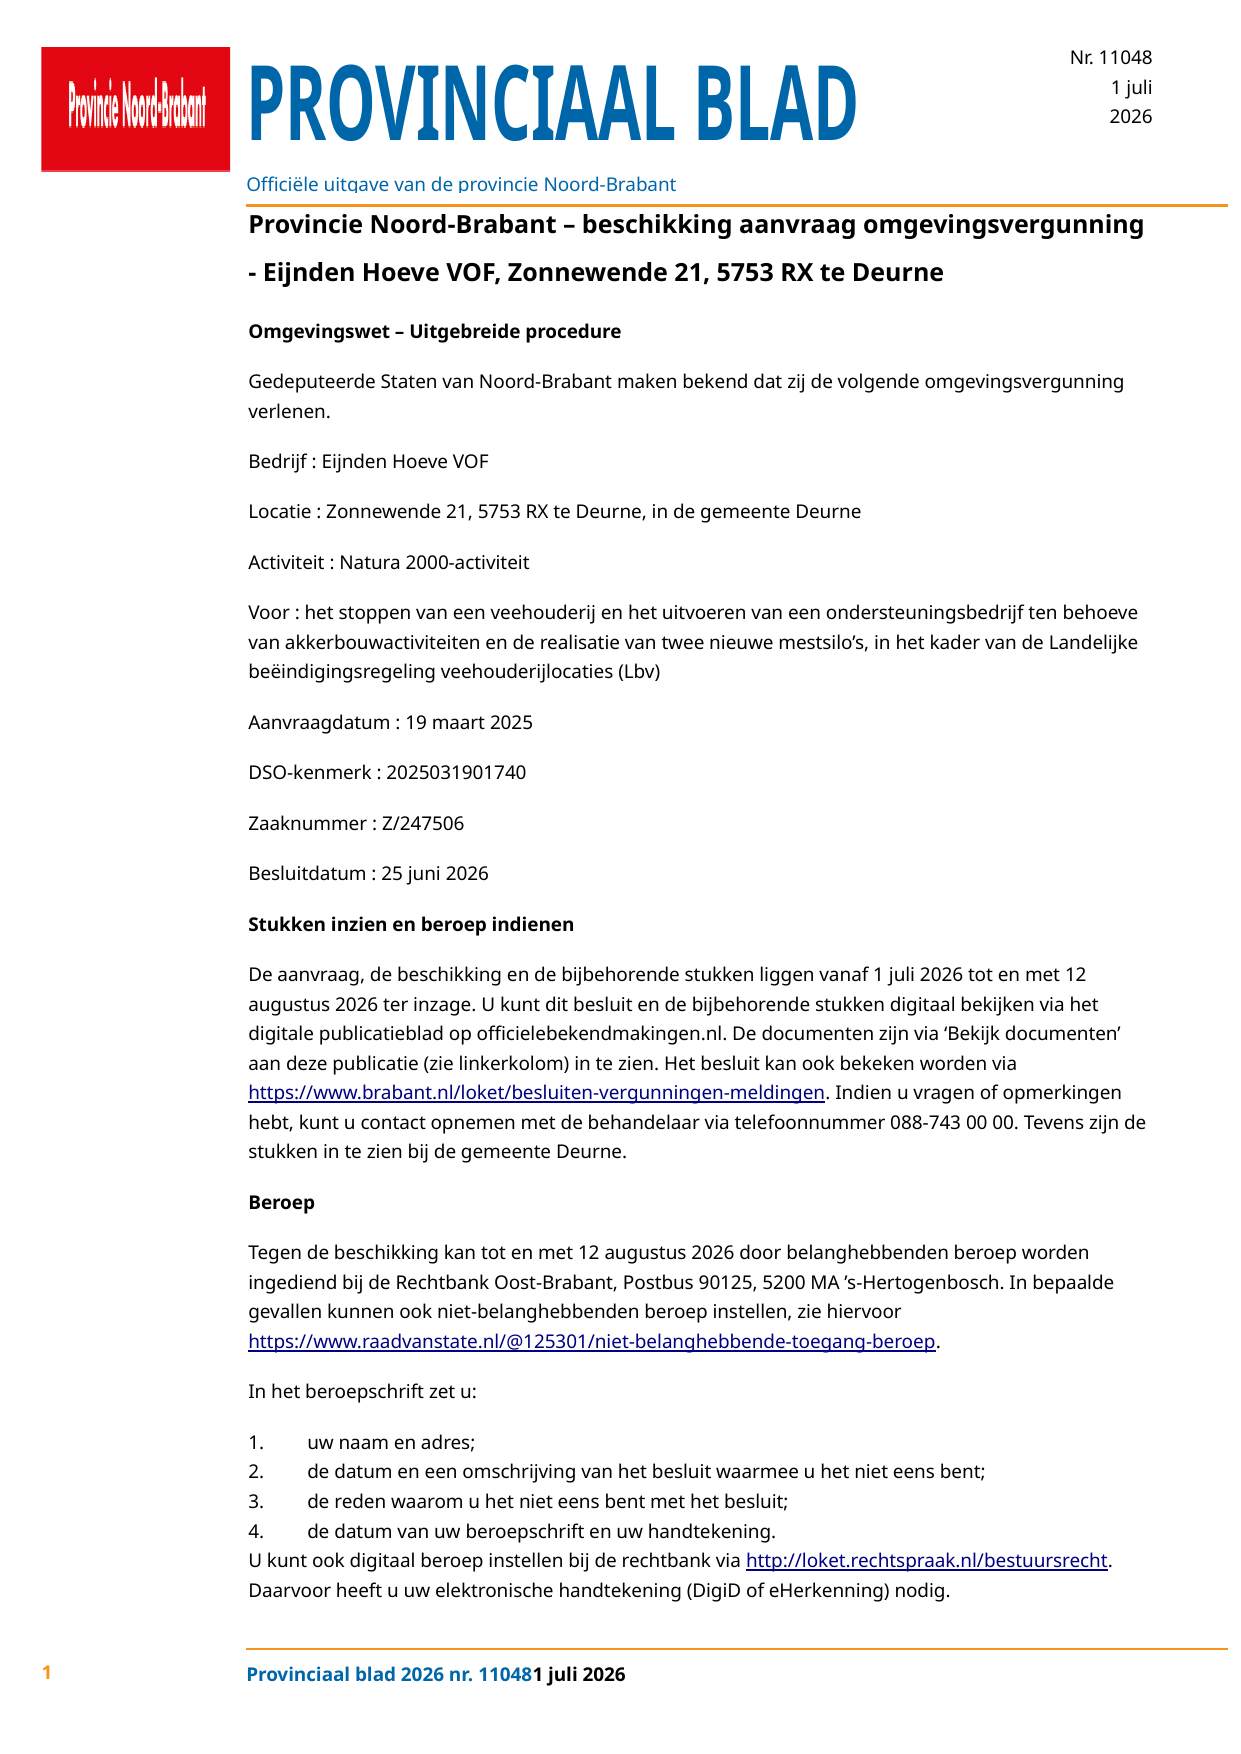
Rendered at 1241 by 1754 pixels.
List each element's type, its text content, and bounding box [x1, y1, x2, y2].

text DSO-kenmerk : 2025031901740 [248, 759, 1152, 785]
text Tegen de beschikking kan tot en met 12 augustus 2026 door belanghebbenden beroep worden ingediend bij de Rechtbank Oost-Brabant, Postbus 90125, 5200 MA ’s-Hertogenbosch. In bepaalde gevallen kunnen ook niet-belanghebbenden beroep instellen, zie hiervoor https://www.raadvanstate.nl/@125301/niet-belanghebbende-toegang-beroep. [248, 1239, 1152, 1354]
text Beroep [248, 1189, 1152, 1215]
list de reden waarom u het niet eens bent met het besluit; [248, 1488, 1152, 1514]
list de datum en een omschrijving van het besluit waarmee u het niet eens bent; [248, 1459, 1152, 1484]
text Provincie Noord-Brabant – beschikking aanvraag omgevingsvergunning - Eijnden Hoeve VOF, Zonnewende 21, 5753 RX te Deurne [248, 207, 1152, 288]
text Gedeputeerde Staten van Noord-Brabant maken bekend dat zij de volgende omgevingsvergunning verlenen. [248, 368, 1152, 424]
text Bedrijf : Eijnden Hoeve VOF [248, 448, 1152, 474]
text In het beroepschrift zet u: [248, 1379, 1152, 1404]
text Zaaknummer : Z/247506 [248, 810, 1152, 836]
list de datum van uw beroepschrift en uw handtekening. [248, 1518, 1152, 1544]
text Stukken inzien en beroep indienen [248, 911, 1152, 937]
text Besluitdatum : 25 juni 2026 [248, 860, 1152, 886]
text Voor : het stoppen van een veehouderij en het uitvoeren van een ondersteuningsbedrijf ten behoeve van akkerbouwactiviteiten en de realisatie van twee nieuwe mestsilo’s, in het kader van de Landelijke beëindigingsregeling veehouderijlocaties (Lbv) [248, 599, 1152, 684]
text Aanvraagdatum : 19 maart 2025 [248, 709, 1152, 735]
text De aanvraag, de beschikking en de bijbehorende stukken liggen vanaf 1 juli 2026 tot en met 12 augustus 2026 ter inzage. U kunt dit besluit en de bijbehorende stukken digitaal bekijken via het digitale publicatieblad op officielebekendmakingen.nl. De documenten zijn via ‘Bekijk documenten’ aan deze publicatie (zie linkerkolom) in te zien. Het besluit kan ook bekeken worden via https://www.brabant.nl/loket/besluiten-vergunningen-meldingen. Indien u vragen of opmerkingen hebt, kunt u contact opnemen met de behandelaar via telefoonnummer 088-743 00 00. Tevens zijn de stukken in te zien bij de gemeente Deurne. [248, 961, 1152, 1164]
picture [41, 47, 231, 172]
text Activiteit : Natura 2000-activiteit [248, 549, 1152, 575]
text Omgevingswet – Uitgebreide procedure [248, 318, 1152, 344]
text U kunt ook digitaal beroep instellen bij de rechtbank via http://loket.rechtspraak.nl/bestuursrecht. Daarvoor heeft u uw elektronische handtekening (DigiD of eHerkenning) nodig. [248, 1547, 1152, 1603]
text Locatie : Zonnewende 21, 5753 RX te Deurne, in de gemeente Deurne [248, 499, 1152, 524]
list uw naam en adres; [248, 1429, 1152, 1455]
